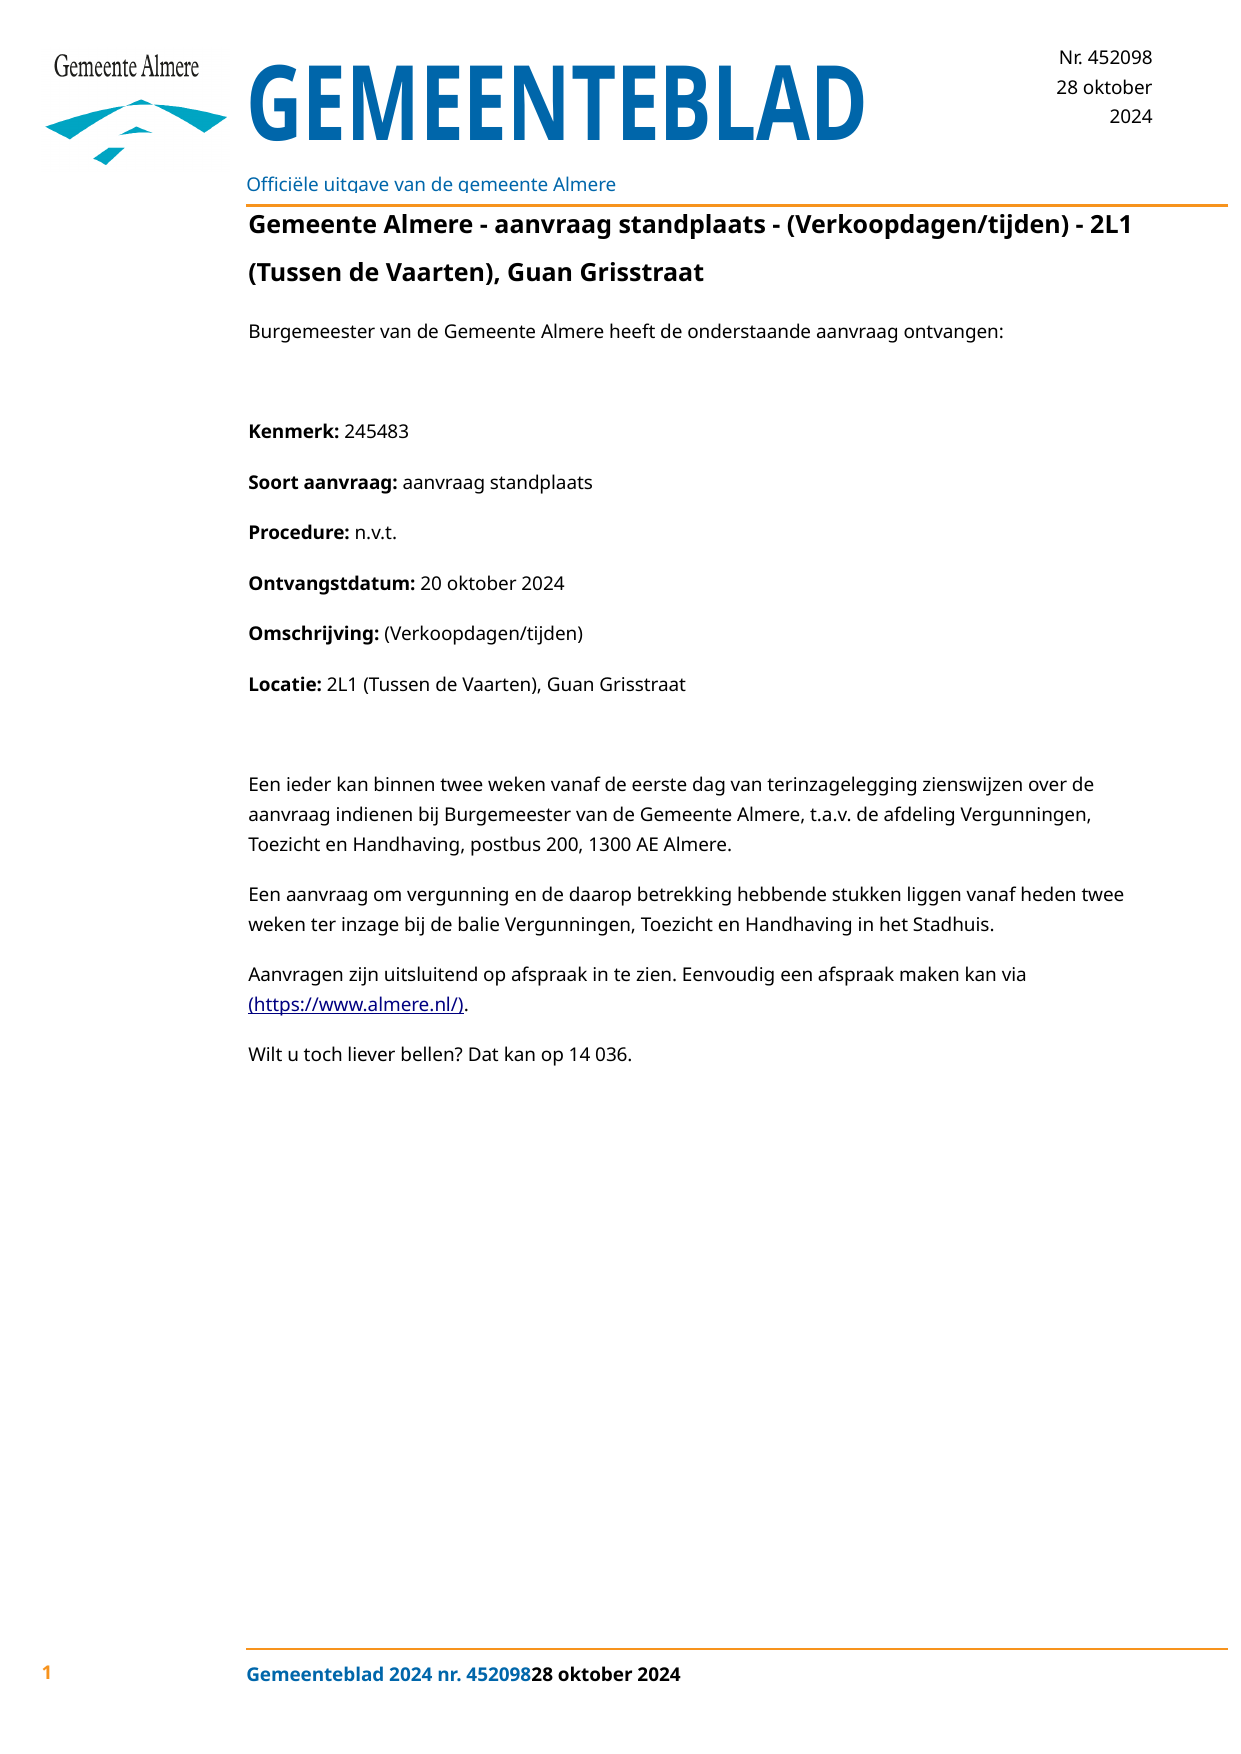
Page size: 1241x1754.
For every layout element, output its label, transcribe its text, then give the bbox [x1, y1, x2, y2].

text Ontvangstdatum: 20 oktober 2024 [248, 570, 1152, 596]
text Omschrijving: (Verkoopdagen/tijden) [248, 620, 1152, 646]
text Een ieder kan binnen twee weken vanaf de eerste dag van terinzagelegging zienswijzen over de aanvraag indienen bij Burgemeester van de Gemeente Almere, t.a.v. de afdeling Vergunningen, Toezicht en Handhaving, postbus 200, 1300 AE Almere. [248, 772, 1152, 857]
text Een aanvraag om vergunning en de daarop betrekking hebbende stukken liggen vanaf heden twee weken ter inzage bij de balie Vergunningen, Toezicht en Handhaving in het Stadhuis. [248, 881, 1152, 937]
picture [41, 47, 231, 172]
text Procedure: n.v.t. [248, 519, 1152, 545]
text Burgemeester van de Gemeente Almere heeft de onderstaande aanvraag ontvangen: [248, 318, 1152, 344]
text Gemeente Almere - aanvraag standplaats - (Verkoopdagen/tijden) - 2L1 (Tussen de Vaarten), Guan Grisstraat [248, 207, 1152, 288]
text Wilt u toch liever bellen? Dat kan op 14 036. [248, 1041, 1152, 1067]
text Soort aanvraag: aanvraag standplaats [248, 469, 1152, 495]
text Locatie: 2L1 (Tussen de Vaarten), Guan Grisstraat [248, 671, 1152, 697]
text Kenmerk: 245483 [248, 419, 1152, 444]
text Aanvragen zijn uitsluitend op afspraak in te zien. Eenvoudig een afspraak maken kan via (https://www.almere.nl/). [248, 961, 1152, 1017]
